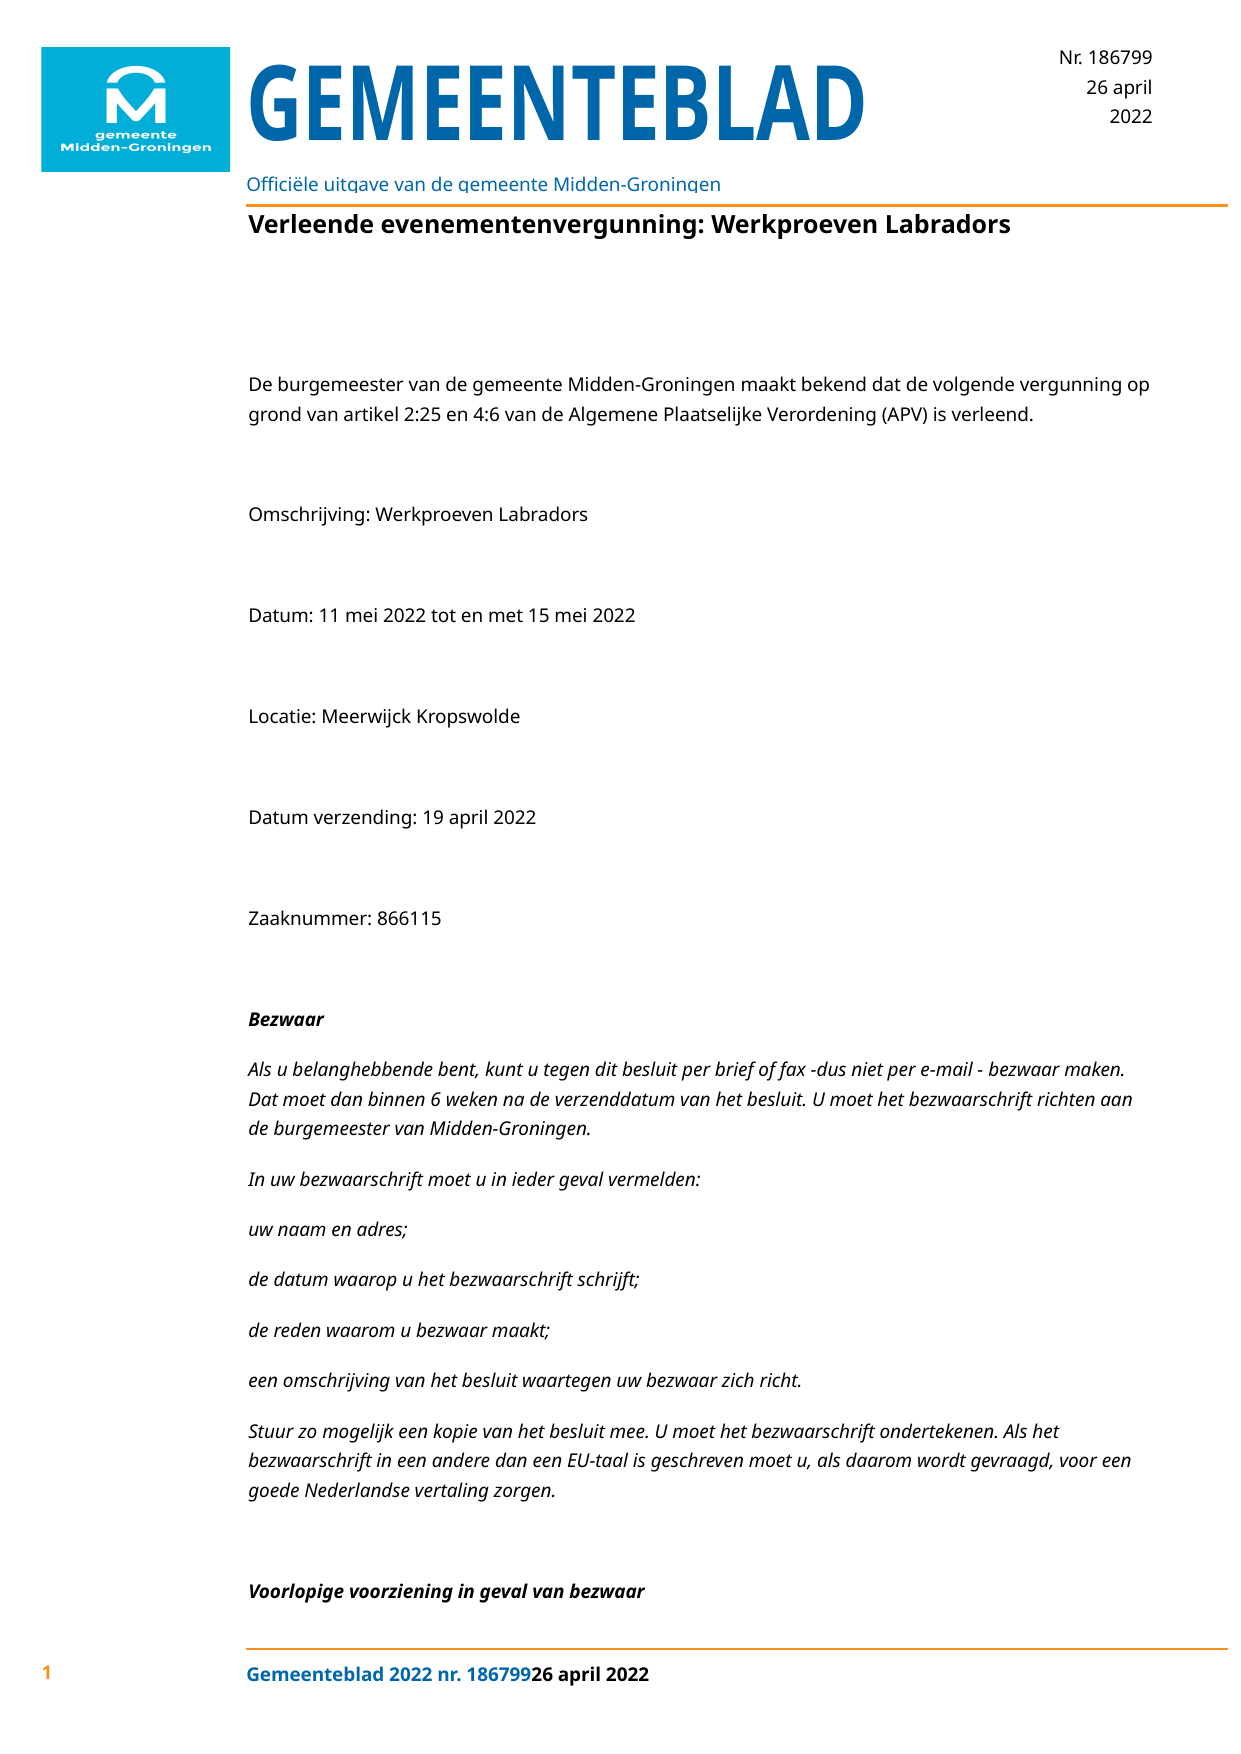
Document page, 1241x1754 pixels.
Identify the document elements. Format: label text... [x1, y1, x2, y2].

text de reden waarom u bezwaar maakt; [248, 1317, 1152, 1343]
text Zaaknummer: 866115 [248, 905, 1152, 931]
text Datum: 11 mei 2022 tot en met 15 mei 2022 [248, 602, 1152, 628]
picture [108, 66, 164, 82]
text Bezwaar [248, 1006, 1152, 1031]
text een omschrijving van het besluit waartegen uw bezwaar zich richt. [248, 1367, 1152, 1393]
text Stuur zo mogelijk een kopie van het besluit mee. U moet het bezwaarschrift ondertekenen. Als het bezwaarschrift in een andere dan een EU-taal is geschreven moet u, als daarom wordt gevraagd, voor een goede Nederlandse vertaling zorgen. [248, 1418, 1152, 1503]
text Locatie: Meerwijck Kropswolde [248, 703, 1152, 729]
picture [107, 89, 165, 122]
text Datum verzending: 19 april 2022 [248, 804, 1152, 830]
text In uw bezwaarschrift moet u in ieder geval vermelden: [248, 1166, 1152, 1191]
text de datum waarop u het bezwaarschrift schrijft; [248, 1267, 1152, 1292]
text Als u belanghebbende bent, kunt u tegen dit besluit per brief of fax -dus niet per e-mail - bezwaar maken. Dat moet dan binnen 6 weken na de verzenddatum van het besluit. U moet het bezwaarschrift richten aan de burgemeester van Midden-Groningen. [248, 1056, 1152, 1141]
text Verleende evenementenvergunning: Werkproeven Labradors [248, 207, 1152, 241]
text De burgemeester van de gemeente Midden-Groningen maakt bekend dat de volgende vergunning op grond van artikel 2:25 en 4:6 van de Algemene Plaatselijke Verordening (APV) is verleend. [248, 371, 1152, 426]
picture [184, 146, 190, 153]
text Omschrijving: Werkproeven Labradors [248, 502, 1152, 527]
text uw naam en adres; [248, 1216, 1152, 1242]
text Voorlopige voorziening in geval van bezwaar [248, 1578, 1152, 1603]
